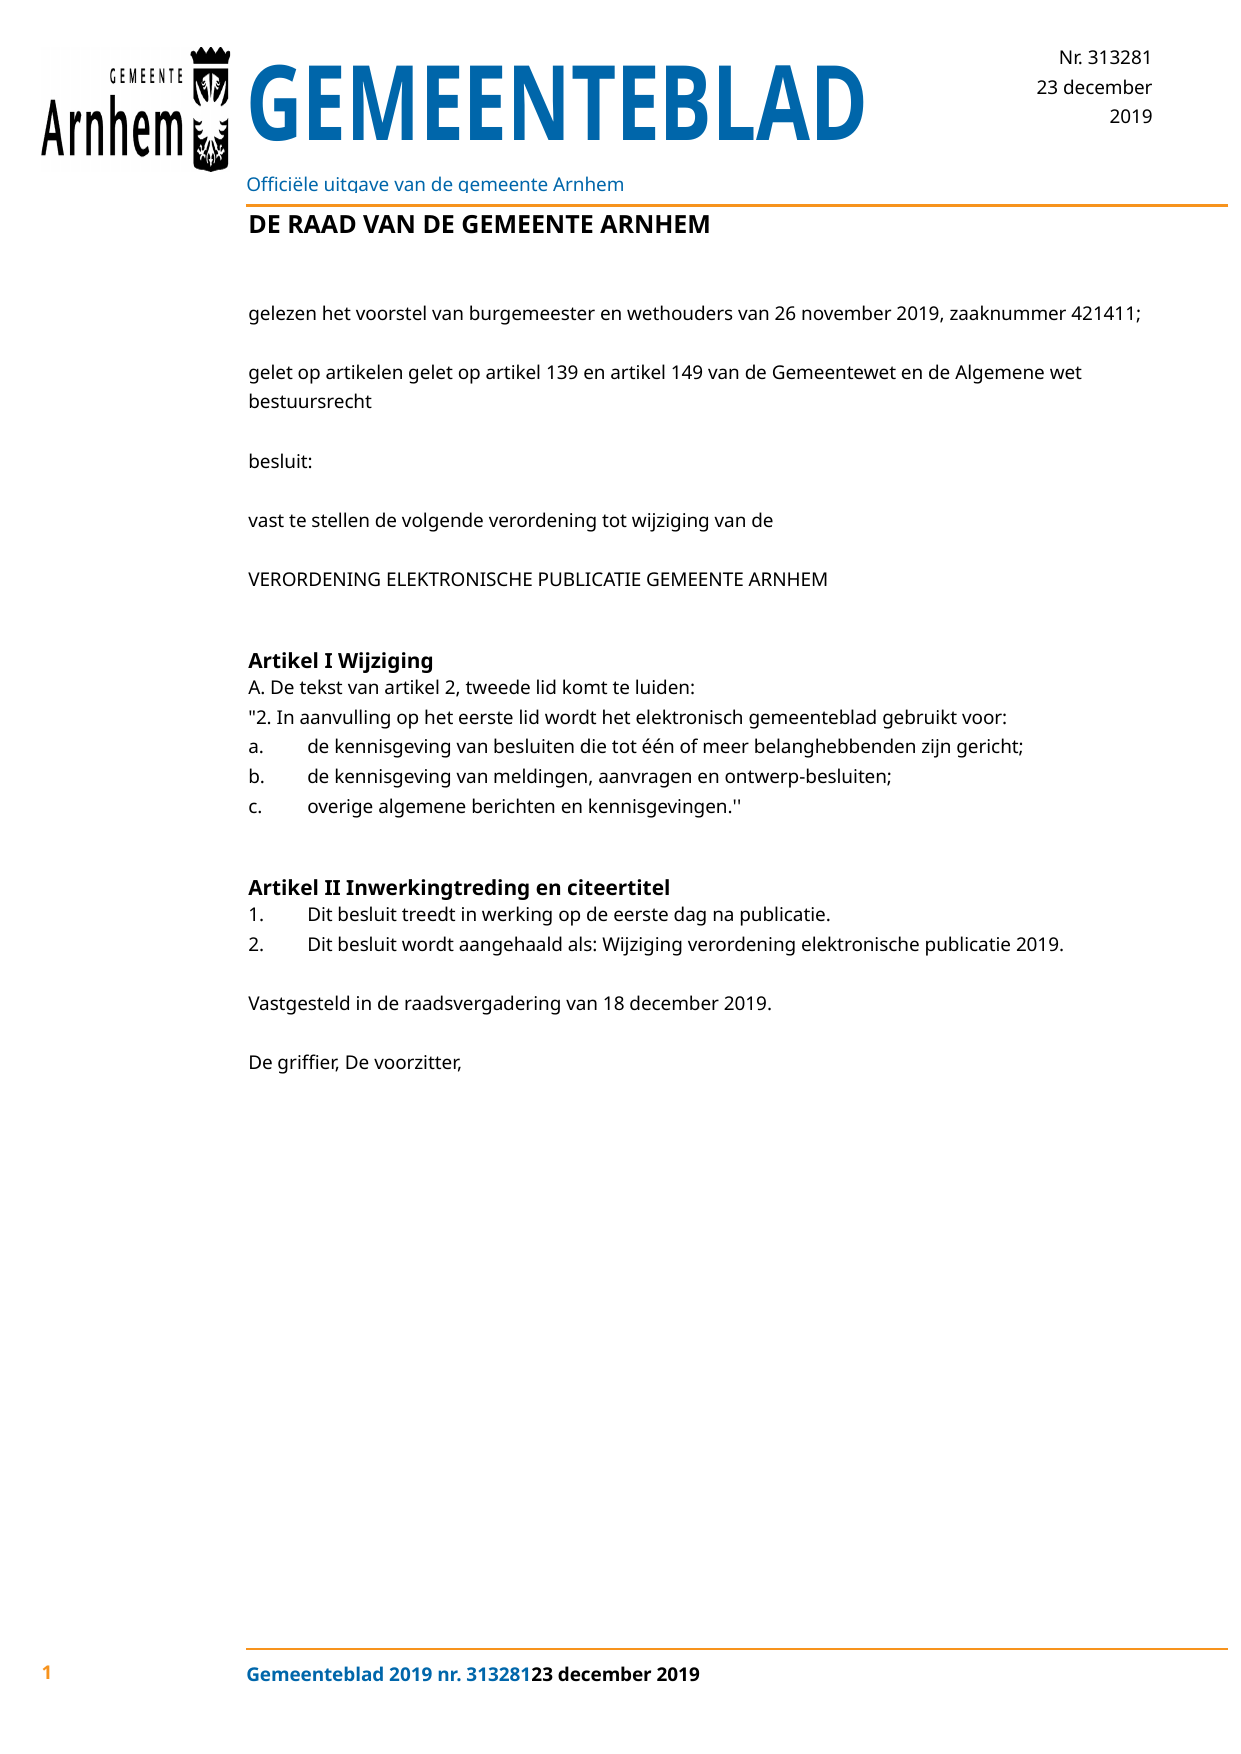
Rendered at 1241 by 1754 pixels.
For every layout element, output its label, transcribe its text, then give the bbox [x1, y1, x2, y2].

text VERORDENING ELEKTRONISCHE PUBLICATIE GEMEENTE ARNHEM [248, 566, 1152, 592]
list Dit besluit wordt aangehaald als: Wijziging verordening elektronische publicatie 2019. [248, 931, 1152, 957]
text gelezen het voorstel van burgemeester en wethouders van 26 november 2019, zaaknummer 421411; [248, 300, 1152, 326]
list de kennisgeving van besluiten die tot één of meer belanghebbenden zijn gericht; [248, 734, 1152, 759]
list Dit besluit treedt in werking op de eerste dag na publicatie. [248, 901, 1152, 927]
list de kennisgeving van meldingen, aanvragen en ontwerp-besluiten; [248, 763, 1152, 789]
text Artikel II Inwerkingtreding en citeertitel [248, 873, 1152, 901]
text Artikel I Wijziging [248, 646, 1152, 674]
picture [41, 47, 231, 172]
text De griffier, De voorzitter, [248, 1049, 1152, 1075]
text DE RAAD VAN DE GEMEENTE ARNHEM [248, 207, 1152, 241]
text Vastgesteld in de raadsvergadering van 18 december 2019. [248, 990, 1152, 1016]
text "2. In aanvulling op het eerste lid wordt het elektronisch gemeenteblad gebruikt voor: [248, 704, 1152, 730]
text A. De tekst van artikel 2, tweede lid komt te luiden: [248, 674, 1152, 700]
text besluit: [248, 448, 1152, 473]
list overige algemene berichten en kennisgevingen.'' [248, 793, 1152, 819]
text gelet op artikelen gelet op artikel 139 en artikel 149 van de Gemeentewet en de Algemene wet bestuursrecht [248, 359, 1152, 414]
text vast te stellen de volgende verordening tot wijziging van de [248, 507, 1152, 533]
